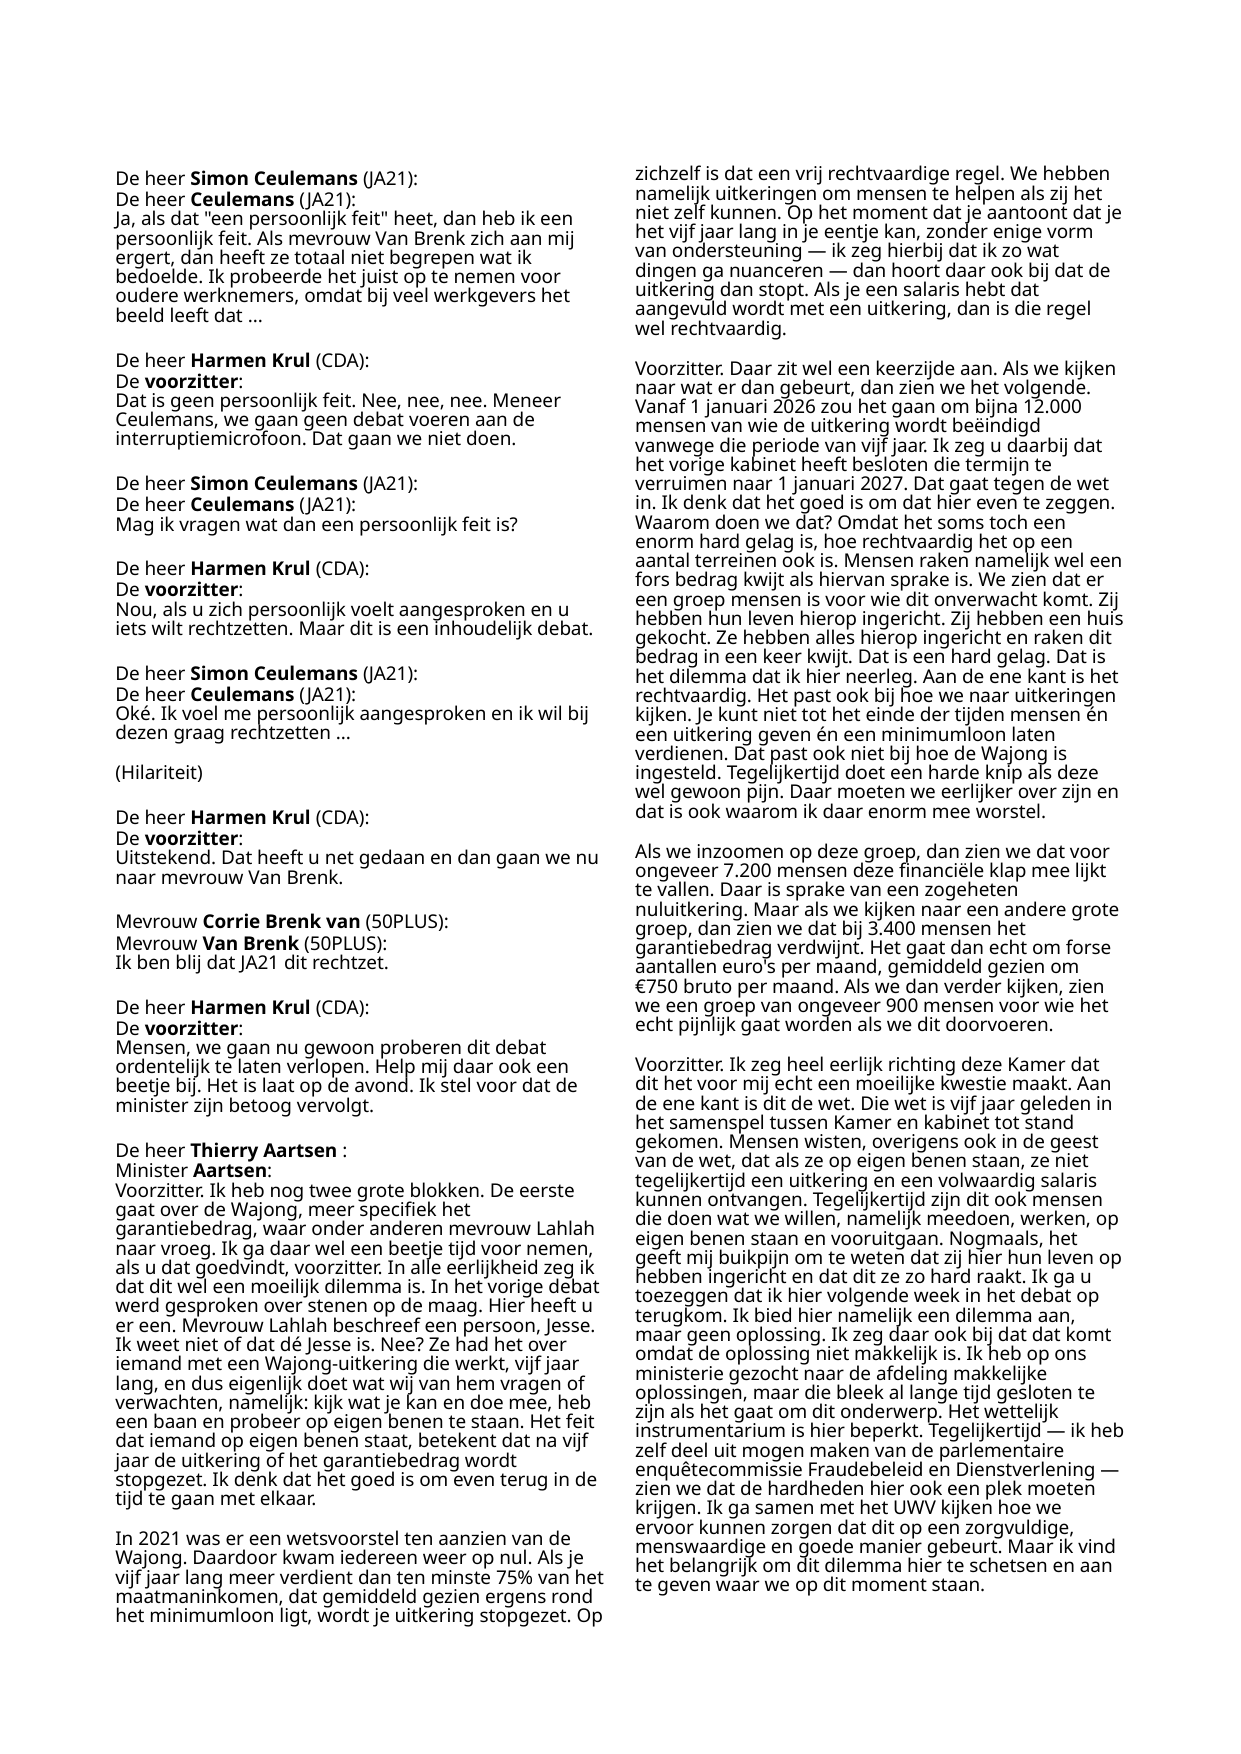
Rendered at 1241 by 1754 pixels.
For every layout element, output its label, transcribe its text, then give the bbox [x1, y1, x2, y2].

text Als we inzoomen op deze groep, dan zien we dat voor ongeveer 7.200 mensen deze financiële klap mee lijkt te vallen. Daar is sprake van een zogeheten nuluitkering. Maar als we kijken naar een andere grote groep, dan zien we dat bij 3.400 mensen het garantiebedrag verdwijnt. Het gaat dan echt om forse aantallen euro's per maand, gemiddeld gezien om €750 bruto per maand. Als we dan verder kijken, zien we een groep van ongeveer 900 mensen voor wie het echt pijnlijk gaat worden als we dit doorvoeren. [635, 843, 1125, 1035]
text Ik ben blij dat JA21 dit rechtzet. [115, 954, 605, 973]
text De heer Ceulemans (JA21): [115, 496, 605, 516]
text De heer Ceulemans (JA21): [115, 191, 605, 210]
text Uitstekend. Dat heeft u net gedaan en dan gaan we nu naar mevrouw Van Brenk. [115, 849, 605, 888]
text zichzelf is dat een vrij rechtvaardige regel. We hebben namelijk uitkeringen om mensen te helpen als zij het niet zelf kunnen. Op het moment dat je aantoont dat je het vijf jaar lang in je eentje kan, zonder enige vorm van ondersteuning — ik zeg hierbij dat ik zo wat dingen ga nuanceren — dan hoort daar ook bij dat de uitkering dan stopt. Als je een salaris hebt dat aangevuld wordt met een uitkering, dan is die regel wel rechtvaardig. [635, 165, 1125, 339]
text De voorzitter: [115, 581, 605, 601]
text Voorzitter. Ik heb nog twee grote blokken. De eerste gaat over de Wajong, meer specifiek het garantiebedrag, waar onder anderen mevrouw Lahlah naar vroeg. Ik ga daar wel een beetje tijd voor nemen, als u dat goedvindt, voorzitter. In alle eerlijkheid zeg ik dat dit wel een moeilijk dilemma is. In het vorige debat werd gesproken over stenen op de maag. Hier heeft u er een. Mevrouw Lahlah beschreef een persoon, Jesse. Ik weet niet of dat dé Jesse is. Nee? Ze had het over iemand met een Wajong-uitkering die werkt, vijf jaar lang, en dus eigenlijk doet wat wij van hem vragen of verwachten, namelijk: kijk wat je kan en doe mee, heb een baan en probeer op eigen benen te staan. Het feit dat iemand op eigen benen staat, betekent dat na vijf jaar de uitkering of het garantiebedrag wordt stopgezet. Ik denk dat het goed is om even terug in de tijd te gaan met elkaar. [115, 1182, 605, 1509]
text Voorzitter. Daar zit wel een keerzijde aan. Als we kijken naar wat er dan gebeurt, dan zien we het volgende. Vanaf 1 januari 2026 zou het gaan om bijna 12.000 mensen van wie de uitkering wordt beëindigd vanwege die periode van vijf jaar. Ik zeg u daarbij dat het vorige kabinet heeft besloten die termijn te verruimen naar 1 januari 2027. Dat gaat tegen de wet in. Ik denk dat het goed is om dat hier even te zeggen. Waarom doen we dat? Omdat het soms toch een enorm hard gelag is, hoe rechtvaardig het op een aantal terreinen ook is. Mensen raken namelijk wel een fors bedrag kwijt als hiervan sprake is. We zien dat er een groep mensen is voor wie dit onverwacht komt. Zij hebben hun leven hierop ingericht. Zij hebben een huis gekocht. Ze hebben alles hierop ingericht en raken dit bedrag in een keer kwijt. Dat is een hard gelag. Dat is het dilemma dat ik hier neerleg. Aan de ene kant is het rechtvaardig. Het past ook bij hoe we naar uitkeringen kijken. Je kunt niet tot het einde der tijden mensen én een uitkering geven én een minimumloon laten verdienen. Dat past ook niet bij hoe de Wajong is ingesteld. Tegelijkertijd doet een harde knip als deze wel gewoon pijn. Daar moeten we eerlijker over zijn en dat is ook waarom ik daar enorm mee worstel. [635, 359, 1125, 822]
text De heer Thierry Aartsen : [115, 1137, 605, 1162]
text Voorzitter. Ik zeg heel eerlijk richting deze Kamer dat dit het voor mij echt een moeilijke kwestie maakt. Aan de ene kant is dit de wet. Die wet is vijf jaar geleden in het samenspel tussen Kamer en kabinet tot stand gekomen. Mensen wisten, overigens ook in de geest van de wet, dat als ze op eigen benen staan, ze niet tegelijkertijd een uitkering en een volwaardig salaris kunnen ontvangen. Tegelijkertijd zijn dit ook mensen die doen wat we willen, namelijk meedoen, werken, op eigen benen staan en vooruitgaan. Nogmaals, het geeft mij buikpijn om te weten dat zij hier hun leven op hebben ingericht en dat dit ze zo hard raakt. Ik ga u toezeggen dat ik hier volgende week in het debat op terugkom. Ik bied hier namelijk een dilemma aan, maar geen oplossing. Ik zeg daar ook bij dat dat komt omdat de oplossing niet makkelijk is. Ik heb op ons ministerie gezocht naar de afdeling makkelijke oplossingen, maar die bleek al lange tijd gesloten te zijn als het gaat om dit onderwerp. Het wettelijk instrumentarium is hier beperkt. Tegelijkertijd — ik heb zelf deel uit mogen maken van de parlementaire enquêtecommissie Fraudebeleid en Dienstverlening — zien we dat de hardheden hier ook een plek moeten krijgen. Ik ga samen met het UWV kijken hoe we ervoor kunnen zorgen dat dit op een zorgvuldige, menswaardige en goede manier gebeurt. Maar ik vind het belangrijk om dit dilemma hier te schetsen en aan te geven waar we op dit moment staan. [635, 1056, 1125, 1596]
text De heer Simon Ceulemans (JA21): [115, 660, 605, 686]
text Mevrouw Van Brenk (50PLUS): [115, 934, 605, 954]
text Mevrouw Corrie Brenk van (50PLUS): [115, 909, 605, 934]
text De heer Simon Ceulemans (JA21): [115, 165, 605, 191]
text De heer Harmen Krul (CDA): [115, 804, 605, 830]
text De heer Harmen Krul (CDA): [115, 994, 605, 1019]
text Mag ik vragen wat dan een persoonlijk feit is? [115, 516, 605, 535]
text Nou, als u zich persoonlijk voelt aangesproken en u iets wilt rechtzetten. Maar dit is een inhoudelijk debat. [115, 601, 605, 639]
text In 2021 was er een wetsvoorstel ten aanzien van de Wajong. Daardoor kwam iedereen weer op nul. Als je vijf jaar lang meer verdient dan ten minste 75% van het maatmaninkomen, dat gemiddeld gezien ergens rond het minimumloon ligt, wordt je uitkering stopgezet. Op [115, 1530, 605, 1626]
text Minister Aartsen: [115, 1162, 605, 1182]
text De voorzitter: [115, 373, 605, 392]
text De heer Harmen Krul (CDA): [115, 347, 605, 373]
text Mensen, we gaan nu gewoon proberen dit debat ordentelijk te laten verlopen. Help mij daar ook een beetje bij. Het is laat op de avond. Ik stel voor dat de minister zijn betoog vervolgt. [115, 1039, 605, 1116]
text De heer Ceulemans (JA21): [115, 686, 605, 705]
text De heer Harmen Krul (CDA): [115, 556, 605, 581]
text De voorzitter: [115, 1019, 605, 1039]
text Oké. Ik voel me persoonlijk aangesproken en ik wil bij dezen graag rechtzetten ... [115, 705, 605, 743]
text (Hilariteit) [115, 764, 605, 783]
text Ja, als dat "een persoonlijk feit" heet, dan heb ik een persoonlijk feit. Als mevrouw Van Brenk zich aan mij ergert, dan heeft ze totaal niet begrepen wat ik bedoelde. Ik probeerde het juist op te nemen voor oudere werknemers, omdat bij veel werkgevers het beeld leeft dat ... [115, 210, 605, 326]
text De voorzitter: [115, 830, 605, 849]
text De heer Simon Ceulemans (JA21): [115, 471, 605, 496]
text Dat is geen persoonlijk feit. Nee, nee, nee. Meneer Ceulemans, we gaan geen debat voeren aan de interruptiemicrofoon. Dat gaan we niet doen. [115, 392, 605, 450]
